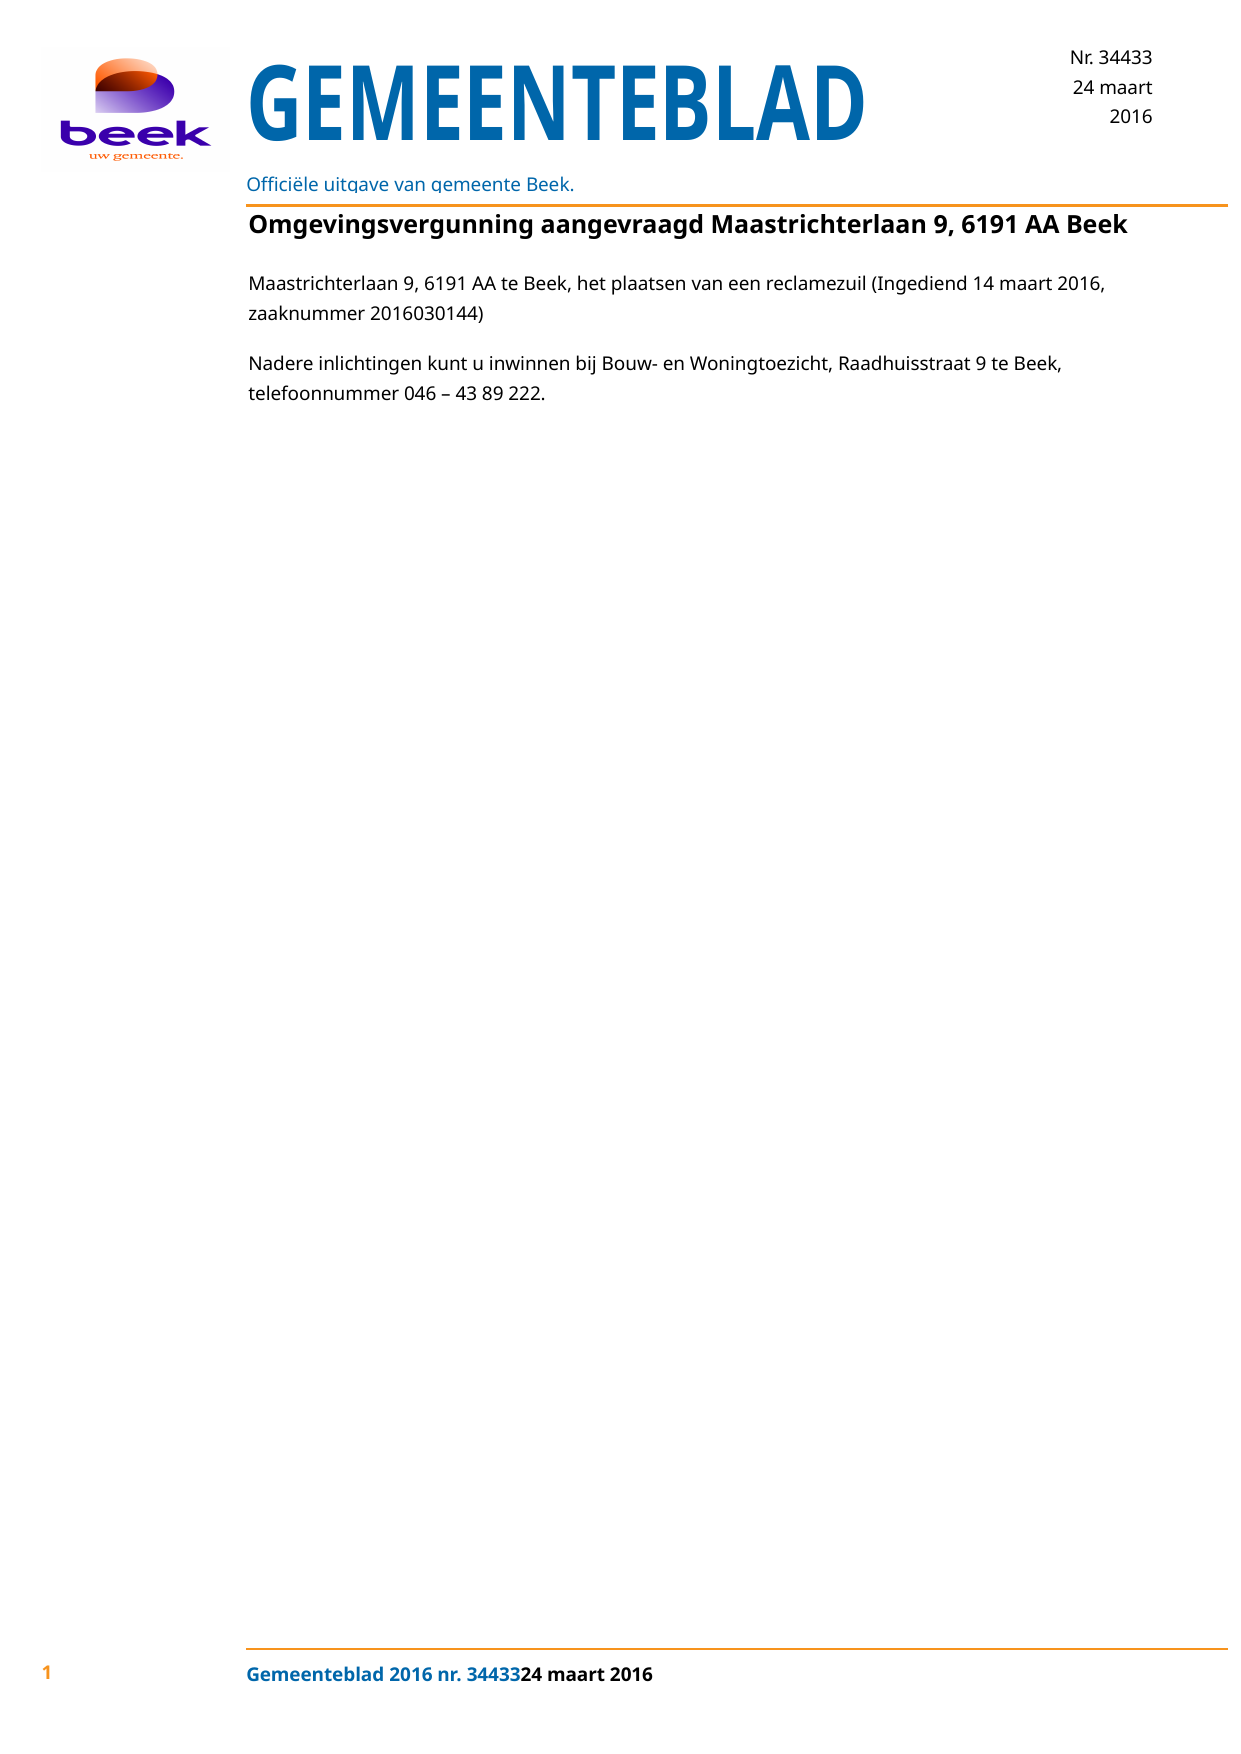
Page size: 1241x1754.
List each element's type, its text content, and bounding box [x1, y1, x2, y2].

text Omgevingsvergunning aangevraagd Maastrichterlaan 9, 6191 AA Beek [248, 207, 1152, 241]
text Nadere inlichtingen kunt u inwinnen bij Bouw- en Woningtoezicht, Raadhuisstraat 9 te Beek, telefoonnummer 046 – 43 89 222. [248, 350, 1152, 406]
text Maastrichterlaan 9, 6191 AA te Beek, het plaatsen van een reclamezuil (Ingediend 14 maart 2016, zaaknummer 2016030144) [248, 270, 1152, 326]
picture [41, 47, 231, 172]
